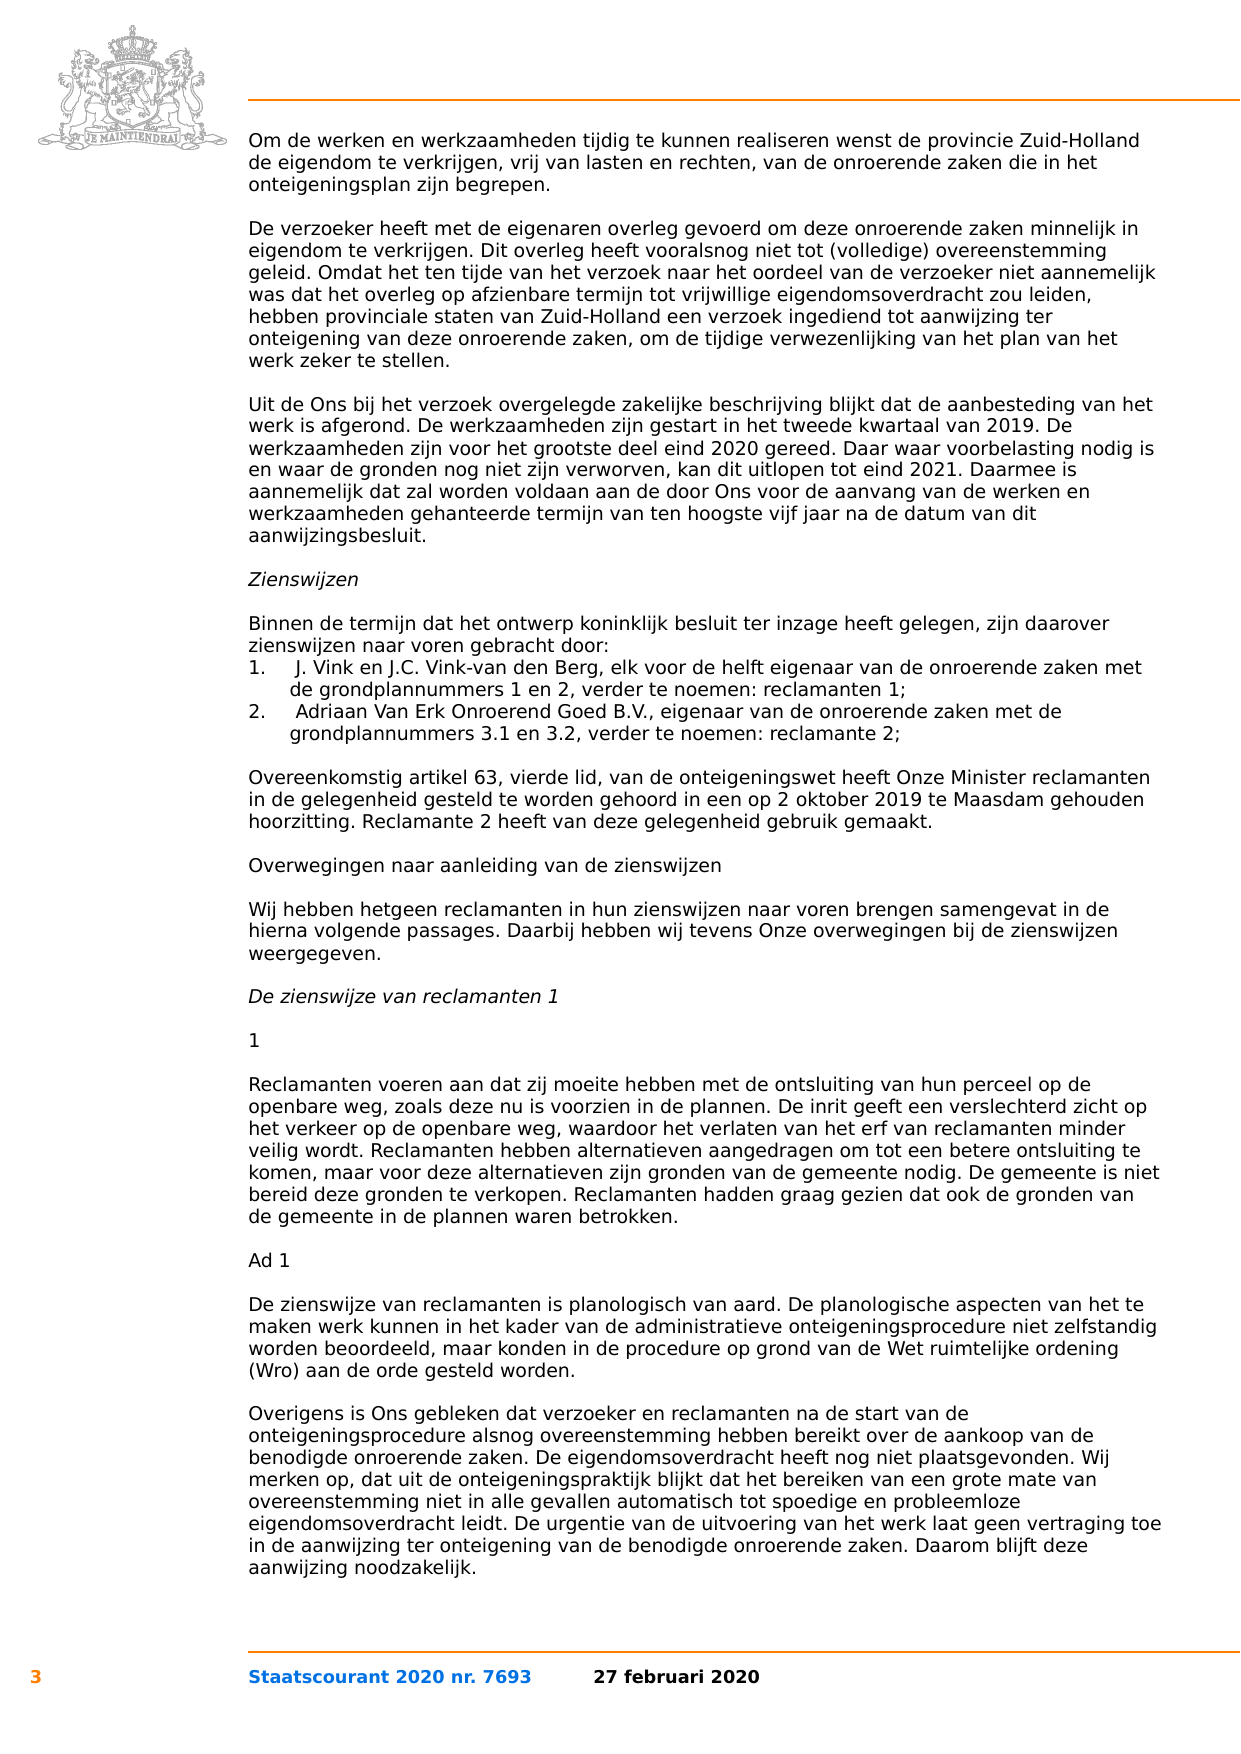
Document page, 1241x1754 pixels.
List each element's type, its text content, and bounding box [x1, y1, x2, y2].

text Om de werken en werkzaamheden tijdig te kunnen realiseren wenst de provincie Zuid-Holland de eigendom te verkrijgen, vrij van lasten en rechten, van de onroerende zaken die in het onteigeningsplan zijn begrepen. [248, 130, 1163, 196]
text De zienswijze van reclamanten is planologisch van aard. De planologische aspecten van het te maken werk kunnen in het kader van de administratieve onteigeningsprocedure niet zelfstandig worden beoordeeld, maar konden in de procedure op grond van de Wet ruimtelijke ordening (Wro) aan de orde gesteld worden. [248, 1293, 1163, 1381]
text 1. J. Vink en J.C. Vink-van den Berg, elk voor de helft eigenaar van de onroerende zaken met de grondplannummers 1 en 2, verder te noemen: reclamanten 1; [248, 657, 1163, 701]
text Uit de Ons bij het verzoek overgelegde zakelijke beschrijving blijkt dat de aanbesteding van het werk is afgerond. De werkzaamheden zijn gestart in het tweede kwartaal van 2019. De werkzaamheden zijn voor het grootste deel eind 2020 gereed. Daar waar voorbelasting nodig is en waar de gronden nog niet zijn verworven, kan dit uitlopen tot eind 2021. Daarmee is aannemelijk dat zal worden voldaan aan de door Ons voor de aanvang van de werken en werkzaamheden gehanteerde termijn van ten hoogste vijf jaar na de datum van dit aanwijzingsbesluit. [248, 393, 1163, 547]
text Reclamanten voeren aan dat zij moeite hebben met de ontsluiting van hun perceel op de openbare weg, zoals deze nu is voorzien in de plannen. De inrit geeft een verslechterd zicht op het verkeer op de openbare weg, waardoor het verlaten van het erf van reclamanten minder veilig wordt. Reclamanten hebben alternatieven aangedragen om tot een betere ontsluiting te komen, maar voor deze alternatieven zijn gronden van de gemeente nodig. De gemeente is niet bereid deze gronden te verkopen. Reclamanten hadden graag gezien dat ook de gronden van de gemeente in de plannen waren betrokken. [248, 1074, 1163, 1228]
text De verzoeker heeft met de eigenaren overleg gevoerd om deze onroerende zaken minnelijk in eigendom te verkrijgen. Dit overleg heeft vooralsnog niet tot (volledige) overeenstemming geleid. Omdat het ten tijde van het verzoek naar het oordeel van de verzoeker niet aannemelijk was dat het overleg op afzienbare termijn tot vrijwillige eigendomsoverdracht zou leiden, hebben provinciale staten van Zuid-Holland een verzoek ingediend tot aanwijzing ter onteigening van deze onroerende zaken, om de tijdige verwezenlijking van het plan van het werk zeker te stellen. [248, 218, 1163, 372]
subtitle De zienswijze van reclamanten 1 [248, 986, 1163, 1008]
text Overigens is Ons gebleken dat verzoeker en reclamanten na de start van de onteigeningsprocedure alsnog overeenstemming hebben bereikt over de aankoop van de benodigde onroerende zaken. De eigendomsoverdracht heeft nog niet plaatsgevonden. Wij merken op, dat uit de onteigeningspraktijk blijkt dat het bereiken van een grote mate van overeenstemming niet in alle gevallen automatisch tot spoedige en probleemloze eigendomsoverdracht leidt. De urgentie van de uitvoering van het werk laat geen vertraging toe in de aanwijzing ter onteigening van de benodigde onroerende zaken. Daarom blijft deze aanwijzing noodzakelijk. [248, 1403, 1163, 1579]
text Overwegingen naar aanleiding van de zienswijzen [248, 854, 1163, 877]
text 1 [248, 1030, 1163, 1052]
subtitle Zienswijzen [248, 569, 1163, 591]
text Overeenkomstig artikel 63, vierde lid, van de onteigeningswet heeft Onze Minister reclamanten in de gelegenheid gesteld te worden gehoord in een op 2 oktober 2019 te Maasdam gehouden hoorzitting. Reclamante 2 heeft van deze gelegenheid gebruik gemaakt. [248, 767, 1163, 833]
text 2. Adriaan Van Erk Onroerend Goed B.V., eigenaar van de onroerende zaken met de grondplannummers 3.1 en 3.2, verder te noemen: reclamante 2; [248, 701, 1163, 745]
text Binnen de termijn dat het ontwerp koninklijk besluit ter inzage heeft gelegen, zijn daarover zienswijzen naar voren gebracht door: [248, 613, 1163, 657]
text Ad 1 [248, 1250, 1163, 1272]
text Wij hebben hetgeen reclamanten in hun zienswijzen naar voren brengen samengevat in de hierna volgende passages. Daarbij hebben wij tevens Onze overwegingen bij de zienswijzen weergegeven. [248, 898, 1163, 964]
picture [38, 25, 227, 150]
